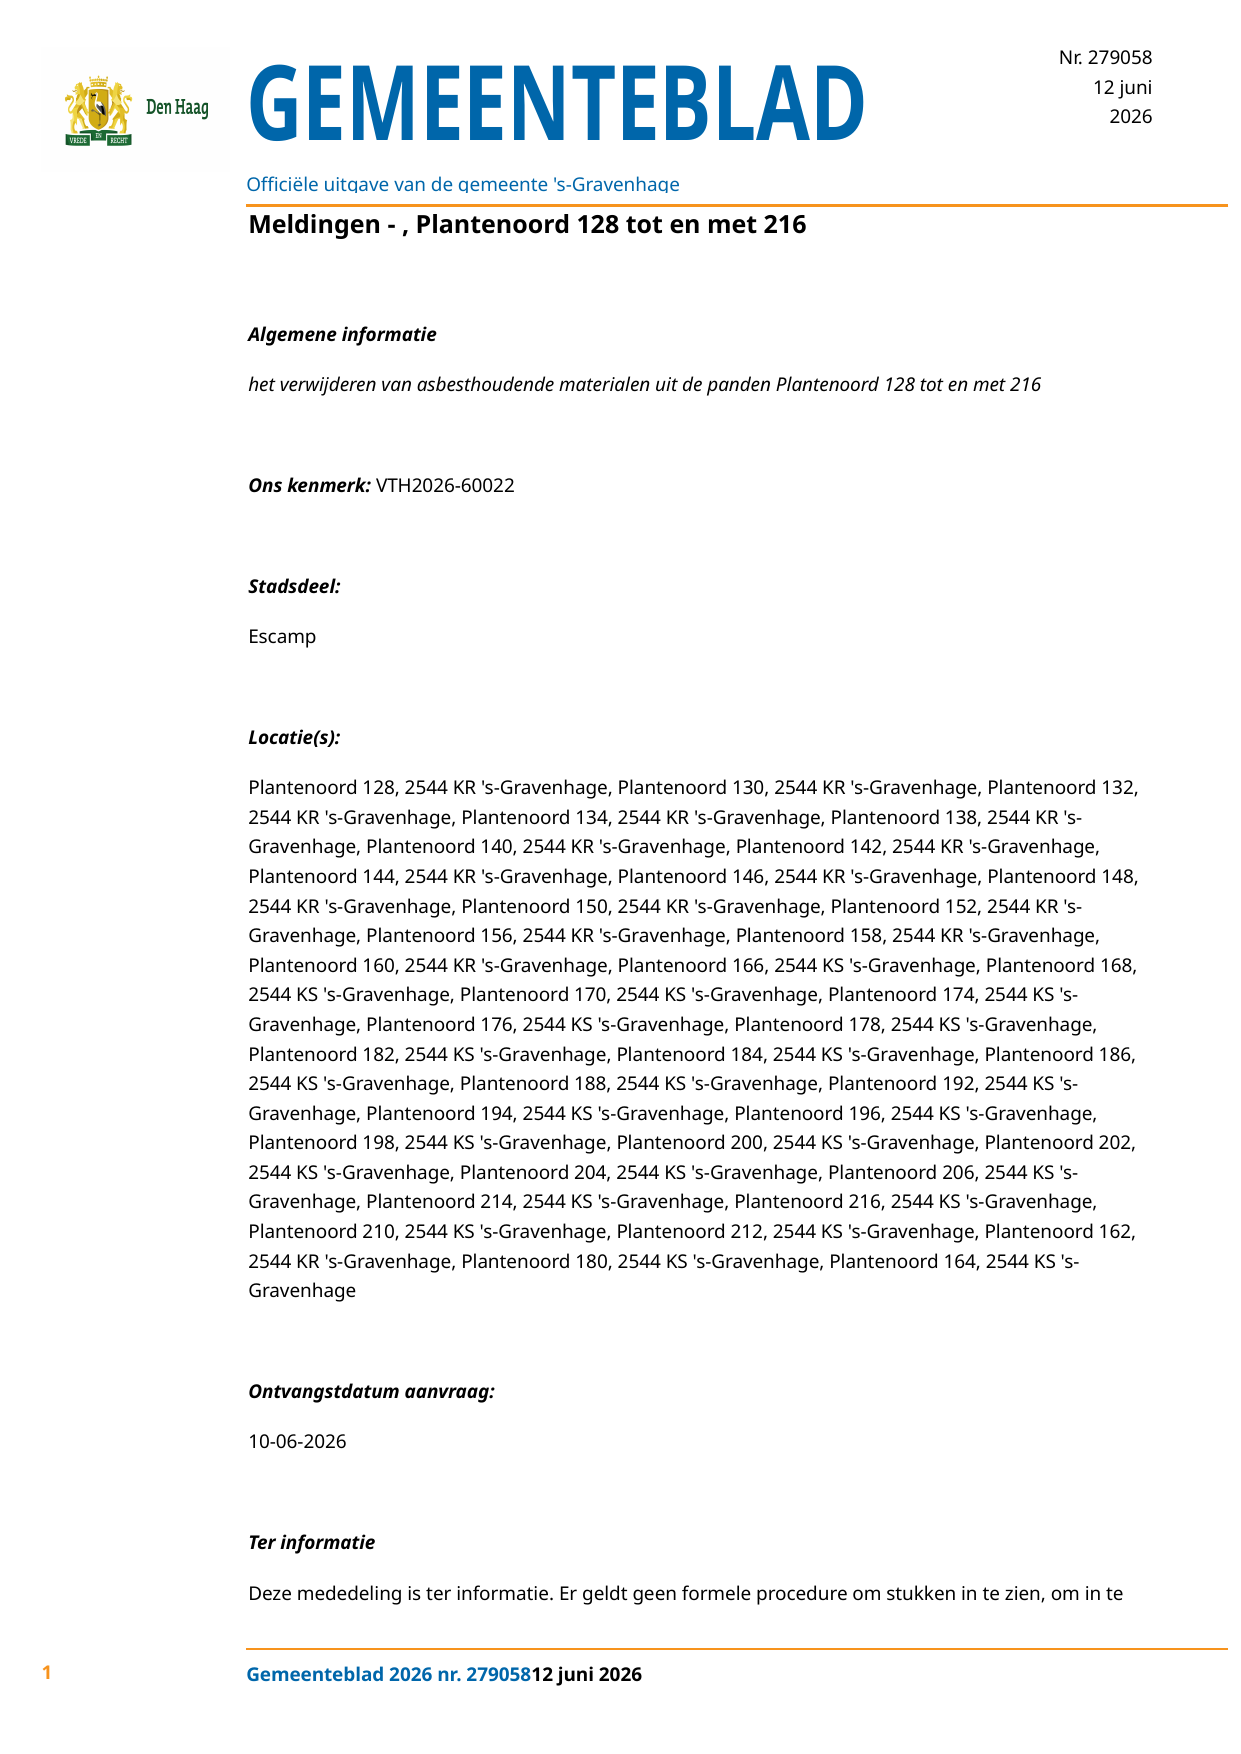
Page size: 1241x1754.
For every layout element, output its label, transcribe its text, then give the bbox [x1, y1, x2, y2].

text Escamp [248, 623, 1152, 649]
text 10-06-2026 [248, 1429, 1152, 1454]
text Locatie(s): [248, 724, 1152, 750]
text Deze mededeling is ter informatie. Er geldt geen formele procedure om stukken in te zien, om in te [248, 1580, 1152, 1606]
text Ontvangstdatum aanvraag: [248, 1378, 1152, 1404]
text Algemene informatie [248, 321, 1152, 346]
text het verwijderen van asbesthoudende materialen uit de panden Plantenoord 128 tot en met 216 [248, 371, 1152, 397]
text Ons kenmerk: VTH2026-60022 [248, 472, 1152, 498]
text Meldingen - , Plantenoord 128 tot en met 216 [248, 207, 1152, 241]
picture [41, 47, 231, 172]
text Plantenoord 128, 2544 KR 's-Gravenhage, Plantenoord 130, 2544 KR 's-Gravenhage, Plantenoord 132, 2544 KR 's-Gravenhage, Plantenoord 134, 2544 KR 's-Gravenhage, Plantenoord 138, 2544 KR 's-Gravenhage, Plantenoord 140, 2544 KR 's-Gravenhage, Plantenoord 142, 2544 KR 's-Gravenhage, Plantenoord 144, 2544 KR 's-Gravenhage, Plantenoord 146, 2544 KR 's-Gravenhage, Plantenoord 148, 2544 KR 's-Gravenhage, Plantenoord 150, 2544 KR 's-Gravenhage, Plantenoord 152, 2544 KR 's-Gravenhage, Plantenoord 156, 2544 KR 's-Gravenhage, Plantenoord 158, 2544 KR 's-Gravenhage, Plantenoord 160, 2544 KR 's-Gravenhage, Plantenoord 166, 2544 KS 's-Gravenhage, Plantenoord 168, 2544 KS 's-Gravenhage, Plantenoord 170, 2544 KS 's-Gravenhage, Plantenoord 174, 2544 KS 's-Gravenhage, Plantenoord 176, 2544 KS 's-Gravenhage, Plantenoord 178, 2544 KS 's-Gravenhage, Plantenoord 182, 2544 KS 's-Gravenhage, Plantenoord 184, 2544 KS 's-Gravenhage, Plantenoord 186, 2544 KS 's-Gravenhage, Plantenoord 188, 2544 KS 's-Gravenhage, Plantenoord 192, 2544 KS 's-Gravenhage, Plantenoord 194, 2544 KS 's-Gravenhage, Plantenoord 196, 2544 KS 's-Gravenhage, Plantenoord 198, 2544 KS 's-Gravenhage, Plantenoord 200, 2544 KS 's-Gravenhage, Plantenoord 202, 2544 KS 's-Gravenhage, Plantenoord 204, 2544 KS 's-Gravenhage, Plantenoord 206, 2544 KS 's-Gravenhage, Plantenoord 214, 2544 KS 's-Gravenhage, Plantenoord 216, 2544 KS 's-Gravenhage, Plantenoord 210, 2544 KS 's-Gravenhage, Plantenoord 212, 2544 KS 's-Gravenhage, Plantenoord 162, 2544 KR 's-Gravenhage, Plantenoord 180, 2544 KS 's-Gravenhage, Plantenoord 164, 2544 KS 's-Gravenhage [248, 774, 1152, 1303]
text Stadsdeel: [248, 573, 1152, 598]
text Ter informatie [248, 1529, 1152, 1555]
